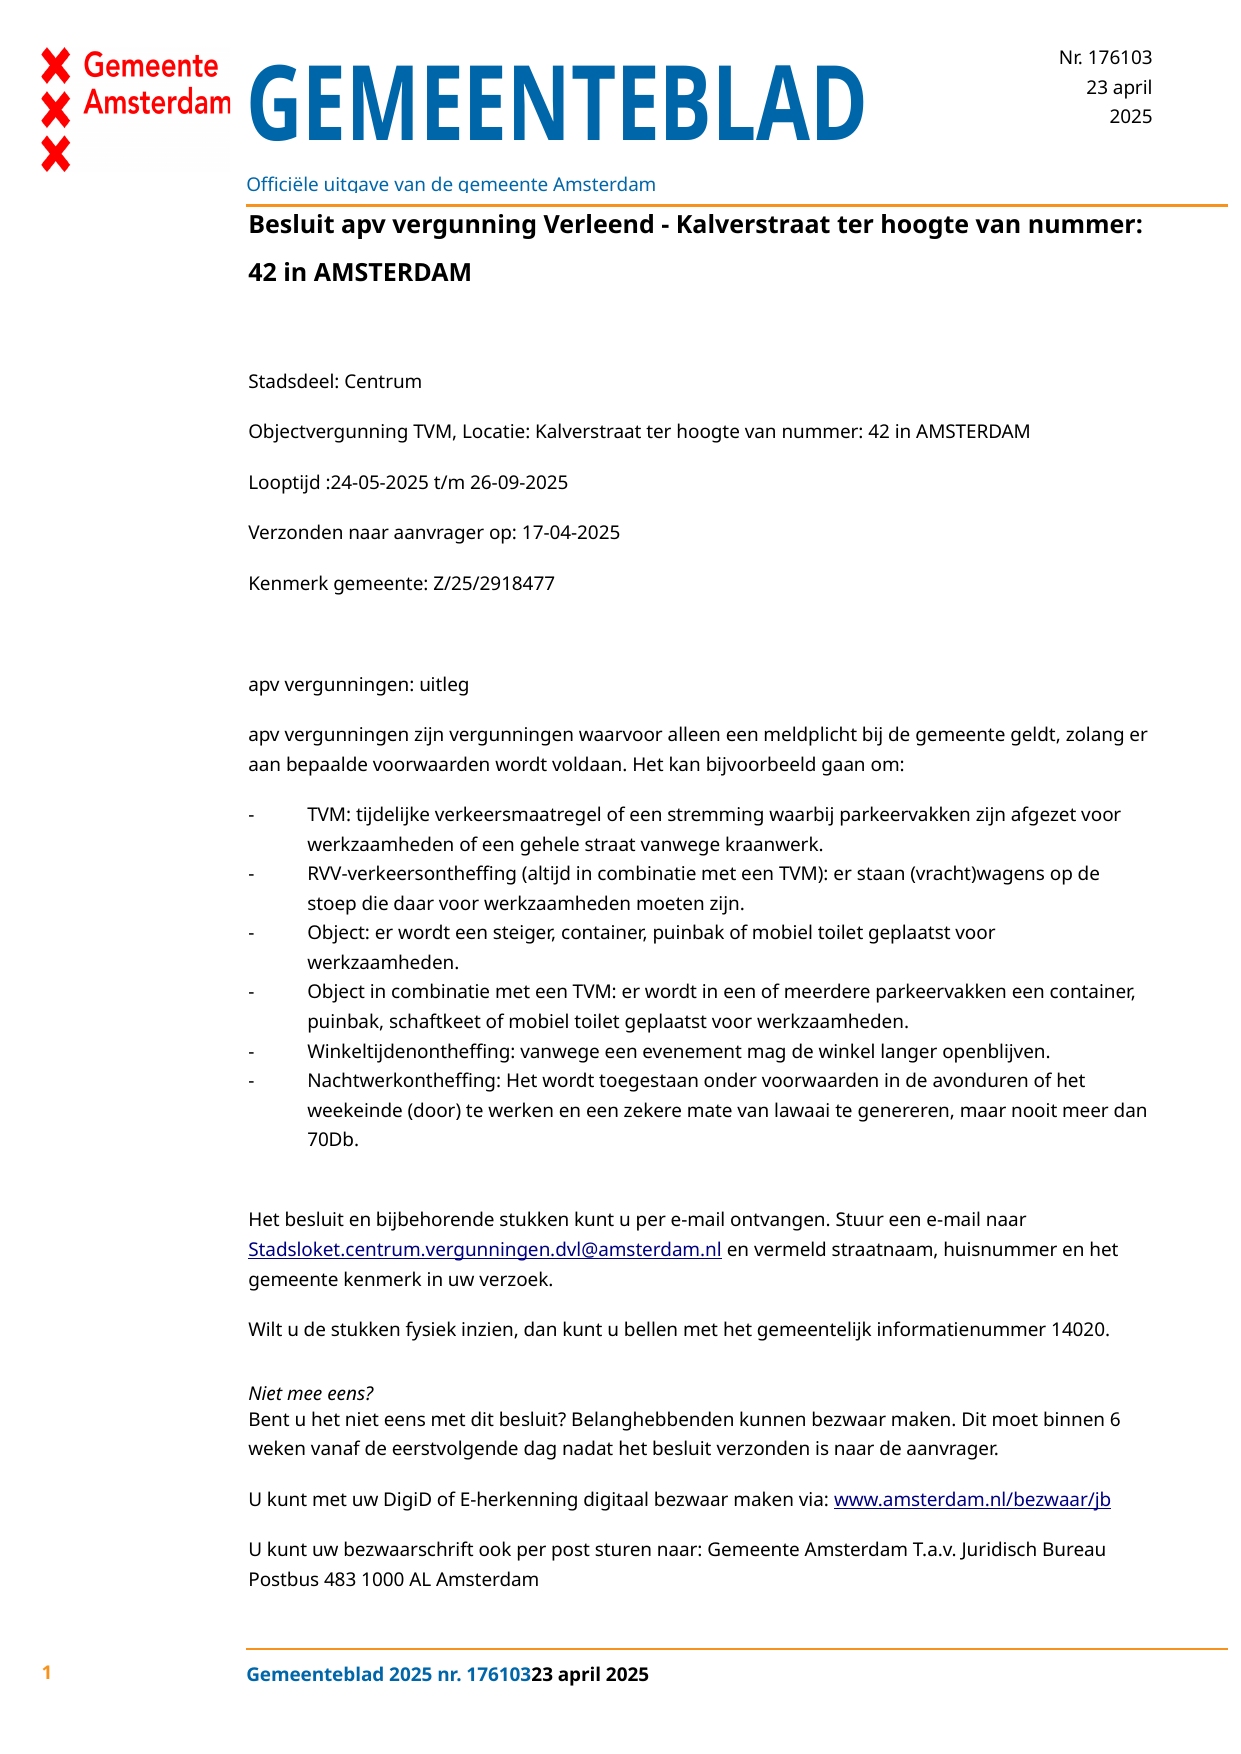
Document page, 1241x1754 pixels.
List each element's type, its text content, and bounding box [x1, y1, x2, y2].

text Wilt u de stukken fysiek inzien, dan kunt u bellen met het gemeentelijk informatienummer 14020. [248, 1316, 1152, 1342]
text Het besluit en bijbehorende stukken kunt u per e-mail ontvangen. Stuur een e-mail naar Stadsloket.centrum.vergunningen.dvl@amsterdam.nl en vermeld straatnaam, huisnummer en het gemeente kenmerk in uw verzoek. [248, 1207, 1152, 1292]
list RVV-verkeersontheffing (altijd in combinatie met een TVM): er staan (vracht)wagens op de stoep die daar voor werkzaamheden moeten zijn. [248, 860, 1152, 916]
text Niet mee eens? [248, 1380, 1152, 1406]
list Object in combinatie met een TVM: er wordt in een of meerdere parkeervakken een container, puinbak, schaftkeet of mobiel toilet geplaatst voor werkzaamheden. [248, 979, 1152, 1034]
text Objectvergunning TVM, Locatie: Kalverstraat ter hoogte van nummer: 42 in AMSTERDAM [248, 419, 1152, 444]
text Looptijd :24-05-2025 t/m 26-09-2025 [248, 469, 1152, 495]
text Verzonden naar aanvrager op: 17-04-2025 [248, 519, 1152, 545]
text Bent u het niet eens met dit besluit? Belanghebbenden kunnen bezwaar maken. Dit moet binnen 6 weken vanaf de eerstvolgende dag nadat het besluit verzonden is naar de aanvrager. [248, 1406, 1152, 1461]
text apv vergunningen: uitleg [248, 671, 1152, 697]
picture [41, 47, 231, 172]
text U kunt uw bezwaarschrift ook per post sturen naar: Gemeente Amsterdam T.a.v. Juridisch Bureau Postbus 483 1000 AL Amsterdam [248, 1536, 1152, 1592]
text U kunt met uw DigiD of E-herkenning digitaal bezwaar maken via: www.amsterdam.nl/bezwaar/jb [248, 1486, 1152, 1512]
text apv vergunningen zijn vergunningen waarvoor alleen een meldplicht bij de gemeente geldt, zolang er aan bepaalde voorwaarden wordt voldaan. Het kan bijvoorbeeld gaan om: [248, 721, 1152, 777]
list Object: er wordt een steiger, container, puinbak of mobiel toilet geplaatst voor werkzaamheden. [248, 919, 1152, 975]
text Stadsdeel: Centrum [248, 368, 1152, 394]
text Besluit apv vergunning Verleend - Kalverstraat ter hoogte van nummer: 42 in AMSTERDAM [248, 207, 1152, 288]
list TVM: tijdelijke verkeersmaatregel of een stremming waarbij parkeervakken zijn afgezet voor werkzaamheden of een gehele straat vanwege kraanwerk. [248, 801, 1152, 857]
list Nachtwerkontheffing: Het wordt toegestaan onder voorwaarden in de avonduren of het weekeinde (door) te werken en een zekere mate van lawaai te genereren, maar nooit meer dan 70Db. [248, 1067, 1152, 1152]
list Winkeltijdenontheffing: vanwege een evenement mag de winkel langer openblijven. [248, 1038, 1152, 1064]
text Kenmerk gemeente: Z/25/2918477 [248, 570, 1152, 596]
